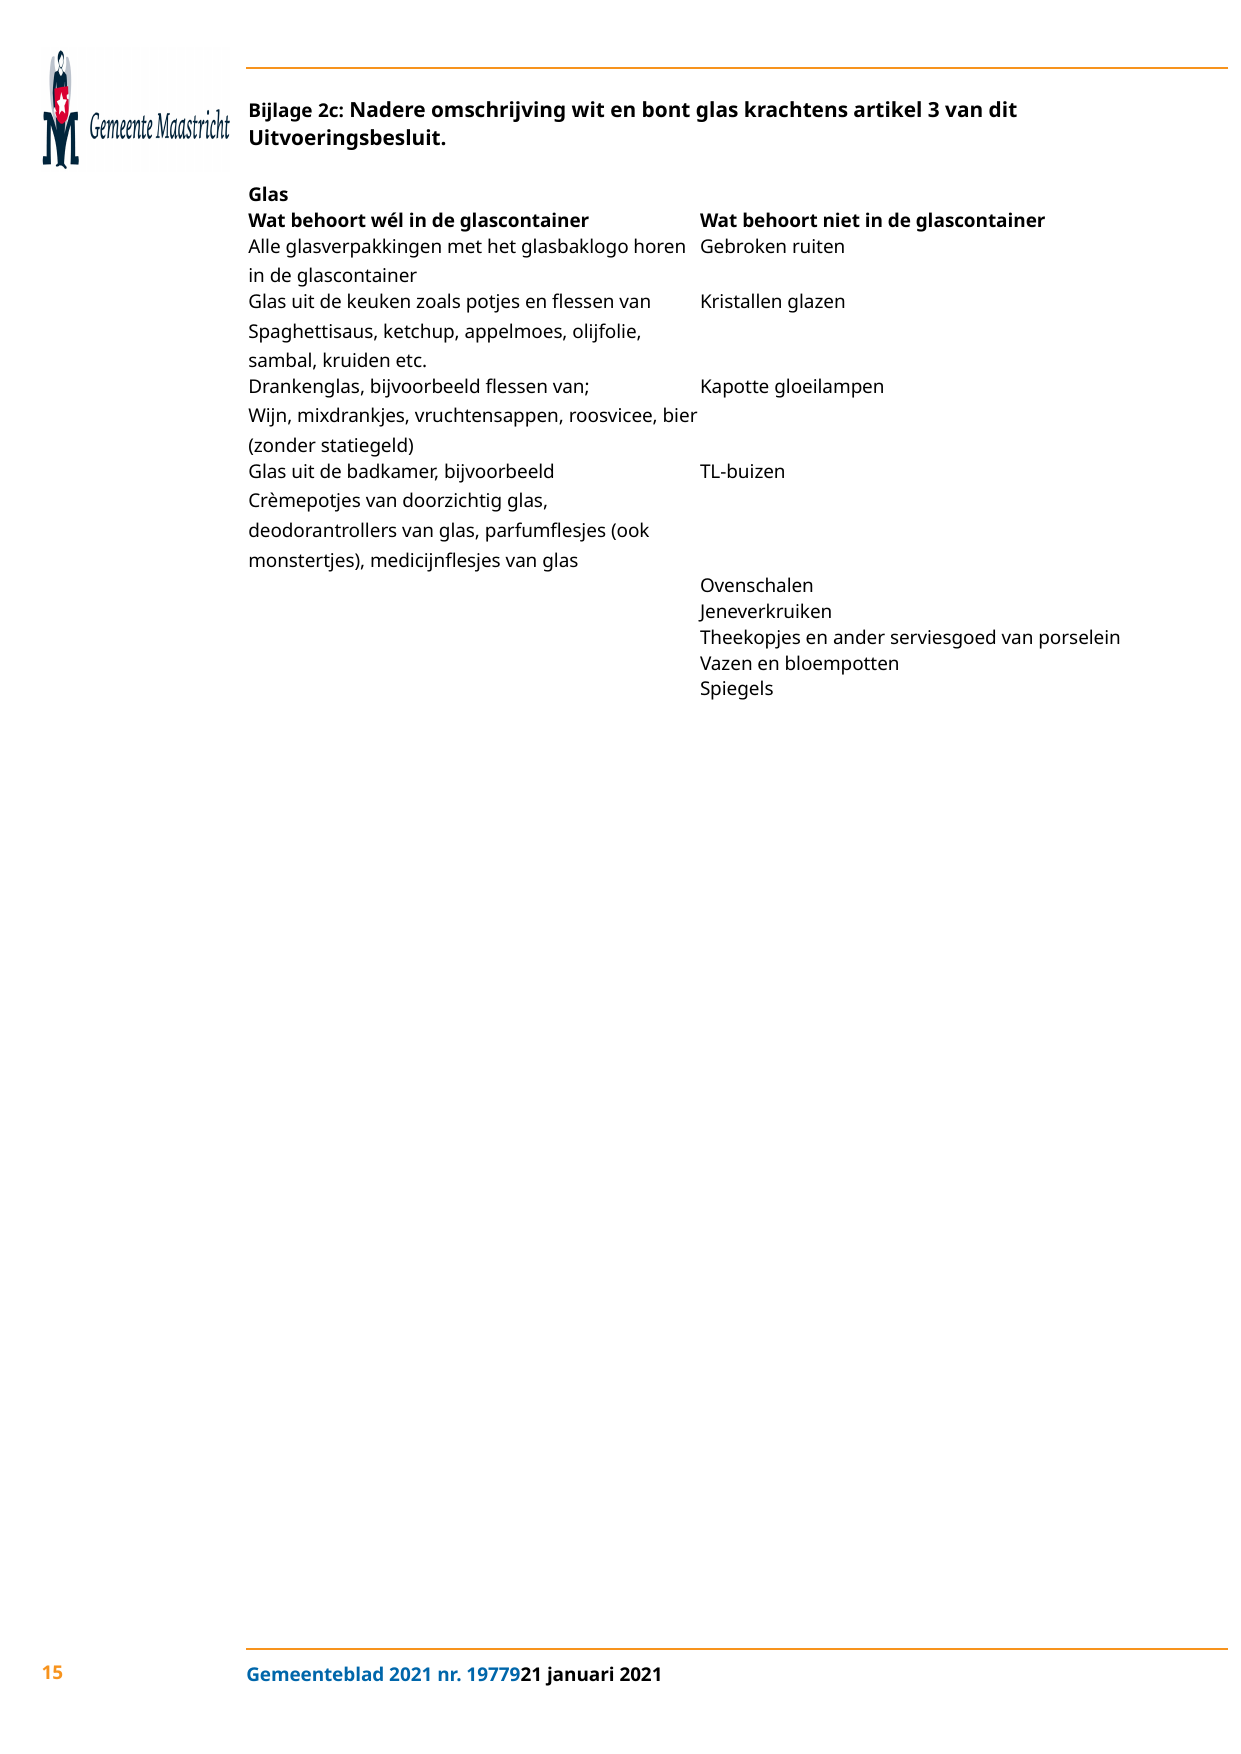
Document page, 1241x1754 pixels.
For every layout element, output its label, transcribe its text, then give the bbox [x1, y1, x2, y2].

picture [41, 47, 231, 172]
table_cell Ovenschalen [700, 573, 1152, 598]
table_header Glas [248, 181, 1152, 207]
table_cell [248, 598, 700, 624]
table_cell Kristallen glazen [700, 288, 1152, 373]
table_cell Gebroken ruiten [700, 233, 1152, 288]
table_cell [248, 650, 700, 675]
table_cell TL-buizen [700, 458, 1152, 572]
table_cell Wat behoort niet in de glascontainer [700, 207, 1152, 233]
table_cell Glas uit de badkamer, bijvoorbeeld Crèmepotjes van doorzichtig glas, deodorantrollers van glas, parfumflesjes (ook monstertjes), medicijnflesjes van glas [248, 458, 700, 572]
table_cell Jeneverkruiken [700, 598, 1152, 624]
table_cell Alle glasverpakkingen met het glasbaklogo horen in de glascontainer [248, 233, 700, 288]
table_cell [248, 675, 700, 701]
table_cell Kapotte gloeilampen [700, 373, 1152, 458]
table_cell [248, 573, 700, 598]
table_cell [248, 624, 700, 650]
text Bijlage 2c: Nadere omschrijving wit en bont glas krachtens artikel 3 van dit Uitvoeringsbesluit. [248, 95, 1152, 152]
table_cell Vazen en bloempotten [700, 650, 1152, 675]
table_cell [700, 701, 1152, 727]
table_cell Glas uit de keuken zoals potjes en flessen van Spaghettisaus, ketchup, appelmoes, olijfolie, sambal, kruiden etc. [248, 288, 700, 373]
table_cell [248, 701, 700, 727]
table_cell Wat behoort wél in de glascontainer [248, 207, 700, 233]
table_cell Theekopjes en ander serviesgoed van porselein [700, 624, 1152, 650]
table_cell Spiegels [700, 675, 1152, 701]
table_cell Drankenglas, bijvoorbeeld flessen van; Wijn, mixdrankjes, vruchtensappen, roosvicee, bier (zonder statiegeld) [248, 373, 700, 458]
